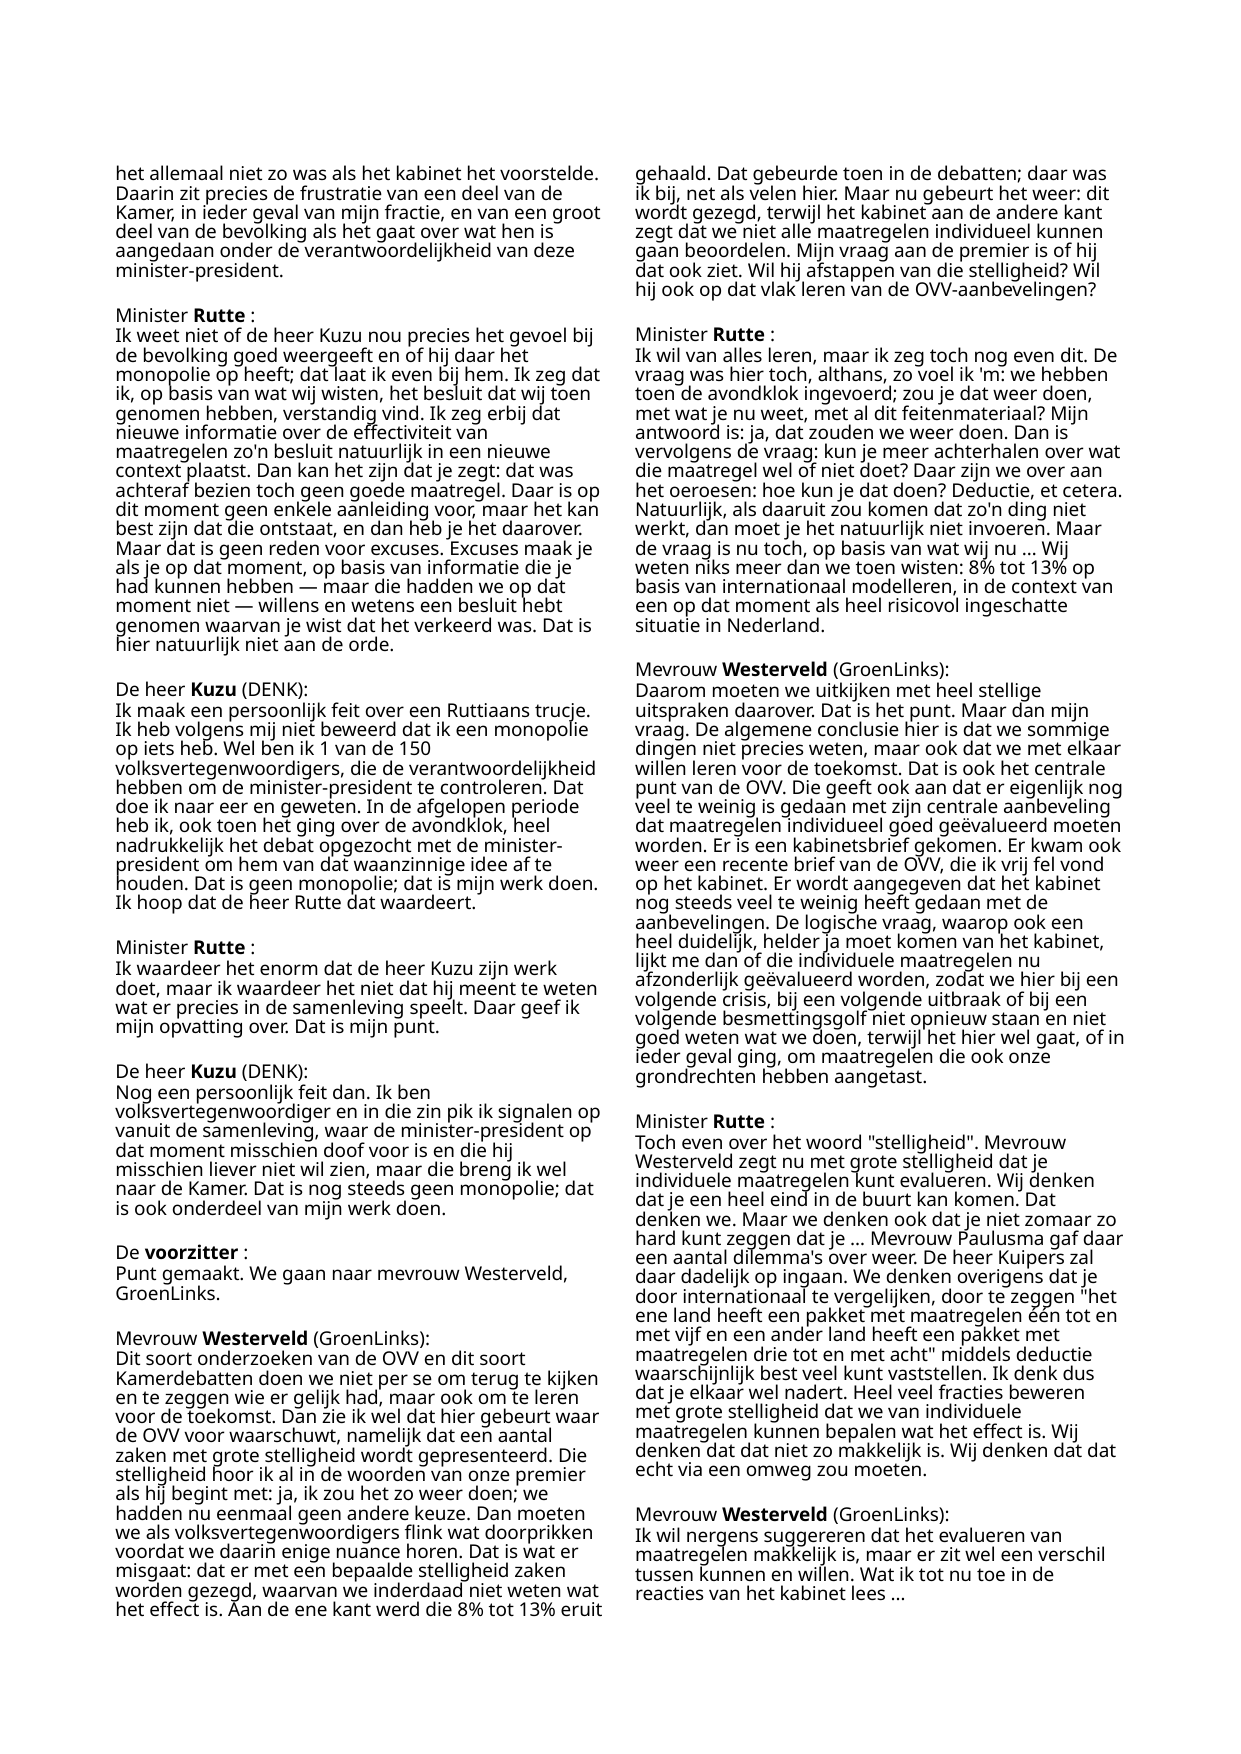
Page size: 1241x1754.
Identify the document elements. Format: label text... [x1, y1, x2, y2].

text Mevrouw Westerveld (GroenLinks): [635, 1501, 1125, 1527]
text De voorzitter : [115, 1239, 605, 1265]
text het allemaal niet zo was als het kabinet het voorstelde. Daarin zit precies de frustratie van een deel van de Kamer, in ieder geval van mijn fractie, en van een groot deel van de bevolking als het gaat over wat hen is aangedaan onder de verantwoordelijkheid van deze minister-president. [115, 165, 605, 281]
text Daarom moeten we uitkijken met heel stellige uitspraken daarover. Dat is het punt. Maar dan mijn vraag. De algemene conclusie hier is dat we sommige dingen niet precies weten, maar ook dat we met elkaar willen leren voor de toekomst. Dat is ook het centrale punt van de OVV. Die geeft ook aan dat er eigenlijk nog veel te weinig is gedaan met zijn centrale aanbeveling dat maatregelen individueel goed geëvalueerd moeten worden. Er is een kabinetsbrief gekomen. Er kwam ook weer een recente brief van de OVV, die ik vrij fel vond op het kabinet. Er wordt aangegeven dat het kabinet nog steeds veel te weinig heeft gedaan met de aanbevelingen. De logische vraag, waarop ook een heel duidelijk, helder ja moet komen van het kabinet, lijkt me dan of die individuele maatregelen nu afzonderlijk geëvalueerd worden, zodat we hier bij een volgende crisis, bij een volgende uitbraak of bij een volgende besmettingsgolf niet opnieuw staan en niet goed weten wat we doen, terwijl het hier wel gaat, of in ieder geval ging, om maatregelen die ook onze grondrechten hebben aangetast. [635, 682, 1125, 1087]
text Minister Rutte : [635, 1108, 1125, 1134]
text De heer Kuzu (DENK): [115, 1058, 605, 1084]
text Minister Rutte : [115, 302, 605, 327]
text Minister Rutte : [635, 321, 1125, 347]
text Ik weet niet of de heer Kuzu nou precies het gevoel bij de bevolking goed weergeeft en of hij daar het monopolie op heeft; dat laat ik even bij hem. Ik zeg dat ik, op basis van wat wij wisten, het besluit dat wij toen genomen hebben, verstandig vind. Ik zeg erbij dat nieuwe informatie over de effectiviteit van maatregelen zo'n besluit natuurlijk in een nieuwe context plaatst. Dan kan het zijn dat je zegt: dat was achteraf bezien toch geen goede maatregel. Daar is op dit moment geen enkele aanleiding voor, maar het kan best zijn dat die ontstaat, en dan heb je het daarover. Maar dat is geen reden voor excuses. Excuses maak je als je op dat moment, op basis van informatie die je had kunnen hebben — maar die hadden we op dat moment niet — willens en wetens een besluit hebt genomen waarvan je wist dat het verkeerd was. Dat is hier natuurlijk niet aan de orde. [115, 327, 605, 655]
text gehaald. Dat gebeurde toen in de debatten; daar was ik bij, net als velen hier. Maar nu gebeurt het weer: dit wordt gezegd, terwijl het kabinet aan de andere kant zegt dat we niet alle maatregelen individueel kunnen gaan beoordelen. Mijn vraag aan de premier is of hij dat ook ziet. Wil hij afstappen van die stelligheid? Wil hij ook op dat vlak leren van de OVV-aanbevelingen? [635, 165, 1125, 300]
text Mevrouw Westerveld (GroenLinks): [115, 1325, 605, 1350]
text Toch even over het woord "stelligheid". Mevrouw Westerveld zegt nu met grote stelligheid dat je individuele maatregelen kunt evalueren. Wij denken dat je een heel eind in de buurt kan komen. Dat denken we. Maar we denken ook dat je niet zomaar zo hard kunt zeggen dat je … Mevrouw Paulusma gaf daar een aantal dilemma's over weer. De heer Kuipers zal daar dadelijk op ingaan. We denken overigens dat je door internationaal te vergelijken, door te zeggen "het ene land heeft een pakket met maatregelen één tot en met vijf en een ander land heeft een pakket met maatregelen drie tot en met acht" middels deductie waarschijnlijk best veel kunt vaststellen. Ik denk dus dat je elkaar wel nadert. Heel veel fracties beweren met grote stelligheid dat we van individuele maatregelen kunnen bepalen wat het effect is. Wij denken dat dat niet zo makkelijk is. Wij denken dat dat echt via een omweg zou moeten. [635, 1134, 1125, 1481]
text Dit soort onderzoeken van de OVV en dit soort Kamerdebatten doen we niet per se om terug te kijken en te zeggen wie er gelijk had, maar ook om te leren voor de toekomst. Dan zie ik wel dat hier gebeurt waar de OVV voor waarschuwt, namelijk dat een aantal zaken met grote stelligheid wordt gepresenteerd. Die stelligheid hoor ik al in de woorden van onze premier als hij begint met: ja, ik zou het zo weer doen; we hadden nu eenmaal geen andere keuze. Dan moeten we als volksvertegenwoordigers flink wat doorprikken voordat we daarin enige nuance horen. Dat is wat er misgaat: dat er met een bepaalde stelligheid zaken worden gezegd, waarvan we inderdaad niet weten wat het effect is. Aan de ene kant werd die 8% tot 13% eruit [115, 1350, 605, 1620]
text Minister Rutte : [115, 934, 605, 960]
text Punt gemaakt. We gaan naar mevrouw Westerveld, GroenLinks. [115, 1265, 605, 1304]
text Ik wil van alles leren, maar ik zeg toch nog even dit. De vraag was hier toch, althans, zo voel ik 'm: we hebben toen de avondklok ingevoerd; zou je dat weer doen, met wat je nu weet, met al dit feitenmateriaal? Mijn antwoord is: ja, dat zouden we weer doen. Dan is vervolgens de vraag: kun je meer achterhalen over wat die maatregel wel of niet doet? Daar zijn we over aan het oeroesen: hoe kun je dat doen? Deductie, et cetera. Natuurlijk, als daaruit zou komen dat zo'n ding niet werkt, dan moet je het natuurlijk niet invoeren. Maar de vraag is nu toch, op basis van wat wij nu … Wij weten niks meer dan we toen wisten: 8% tot 13% op basis van internationaal modelleren, in de context van een op dat moment als heel risicovol ingeschatte situatie in Nederland. [635, 347, 1125, 636]
text Ik maak een persoonlijk feit over een Ruttiaans trucje. Ik heb volgens mij niet beweerd dat ik een monopolie op iets heb. Wel ben ik 1 van de 150 volksvertegenwoordigers, die de verantwoordelijkheid hebben om de minister-president te controleren. Dat doe ik naar eer en geweten. In de afgelopen periode heb ik, ook toen het ging over de avondklok, heel nadrukkelijk het debat opgezocht met de minister-president om hem van dat waanzinnige idee af te houden. Dat is geen monopolie; dat is mijn werk doen. Ik hoop dat de heer Rutte dat waardeert. [115, 702, 605, 914]
text De heer Kuzu (DENK): [115, 676, 605, 702]
text Ik waardeer het enorm dat de heer Kuzu zijn werk doet, maar ik waardeer het niet dat hij meent te weten wat er precies in de samenleving speelt. Daar geef ik mijn opvatting over. Dat is mijn punt. [115, 960, 605, 1037]
text Nog een persoonlijk feit dan. Ik ben volksvertegenwoordiger en in die zin pik ik signalen op vanuit de samenleving, waar de minister-president op dat moment misschien doof voor is en die hij misschien liever niet wil zien, maar die breng ik wel naar de Kamer. Dat is nog steeds geen monopolie; dat is ook onderdeel van mijn werk doen. [115, 1084, 605, 1219]
text Mevrouw Westerveld (GroenLinks): [635, 657, 1125, 682]
text Ik wil nergens suggereren dat het evalueren van maatregelen makkelijk is, maar er zit wel een verschil tussen kunnen en willen. Wat ik tot nu toe in de reacties van het kabinet lees … [635, 1527, 1125, 1604]
